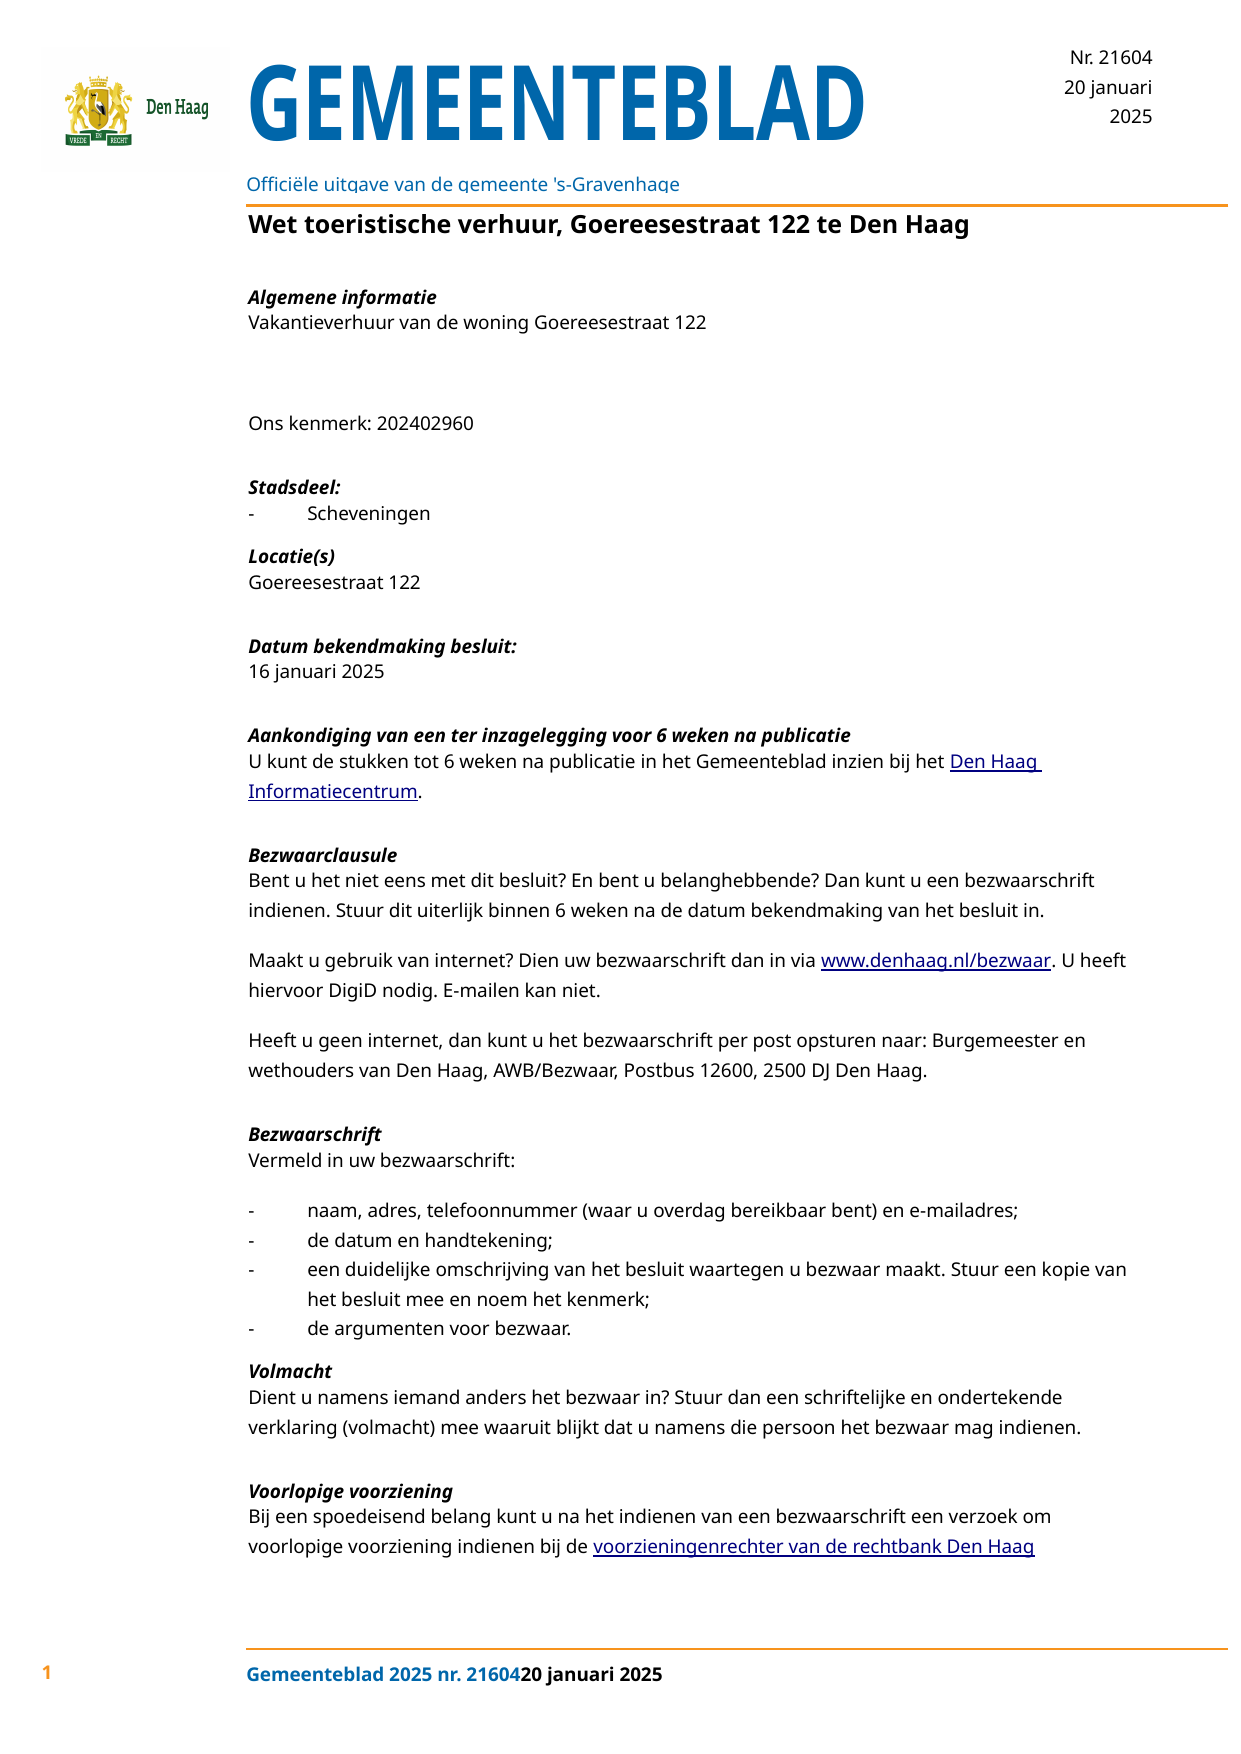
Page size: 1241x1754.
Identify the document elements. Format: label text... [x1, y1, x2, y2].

list Scheveningen [248, 500, 1152, 526]
text Voorlopige voorziening [248, 1478, 1152, 1504]
list naam, adres, telefoonnummer (waar u overdag bereikbaar bent) en e-mailadres; [248, 1197, 1152, 1223]
text 16 januari 2025 [248, 659, 1152, 684]
text Volmacht [248, 1359, 1152, 1384]
list de argumenten voor bezwaar. [248, 1316, 1152, 1341]
text Ons kenmerk: 202402960 [248, 410, 1152, 436]
text Stadsdeel: [248, 474, 1152, 500]
text Bezwaarschrift [248, 1121, 1152, 1147]
text Bij een spoedeisend belang kunt u na het indienen van een bezwaarschrift een verzoek om voorlopige voorziening indienen bij de voorzieningenrechter van de rechtbank Den Haag [248, 1504, 1152, 1559]
text U kunt de stukken tot 6 weken na publicatie in het Gemeenteblad inzien bij het Den Haag Informatiecentrum. [248, 748, 1152, 804]
text Goereesestraat 122 [248, 569, 1152, 595]
list een duidelijke omschrijving van het besluit waartegen u bezwaar maakt. Stuur een kopie van het besluit mee en noem het kenmerk; [248, 1256, 1152, 1312]
text Wet toeristische verhuur, Goereesestraat 122 te Den Haag [248, 207, 1152, 241]
text Vermeld in uw bezwaarschrift: [248, 1147, 1152, 1173]
text Bezwaarclausule [248, 842, 1152, 868]
text Algemene informatie [248, 284, 1152, 309]
list de datum en handtekening; [248, 1227, 1152, 1253]
text Heeft u geen internet, dan kunt u het bezwaarschrift per post opsturen naar: Burgemeester en wethouders van Den Haag, AWB/Bezwaar, Postbus 12600, 2500 DJ Den Haag. [248, 1028, 1152, 1083]
text Aankondiging van een ter inzagelegging voor 6 weken na publicatie [248, 723, 1152, 748]
text Dient u namens iemand anders het bezwaar in? Stuur dan een schriftelijke en ondertekende verklaring (volmacht) mee waaruit blijkt dat u namens die persoon het bezwaar mag indienen. [248, 1384, 1152, 1440]
text Vakantieverhuur van de woning Goereesestraat 122 [248, 309, 1152, 335]
text Datum bekendmaking besluit: [248, 633, 1152, 659]
text Maakt u gebruik van internet? Dien uw bezwaarschrift dan in via www.denhaag.nl/bezwaar. U heeft hiervoor DigiD nodig. E-mailen kan niet. [248, 948, 1152, 1003]
picture [41, 47, 231, 172]
text Locatie(s) [248, 543, 1152, 569]
text Bent u het niet eens met dit besluit? En bent u belanghebbende? Dan kunt u een bezwaarschrift indienen. Stuur dit uiterlijk binnen 6 weken na de datum bekendmaking van het besluit in. [248, 868, 1152, 923]
